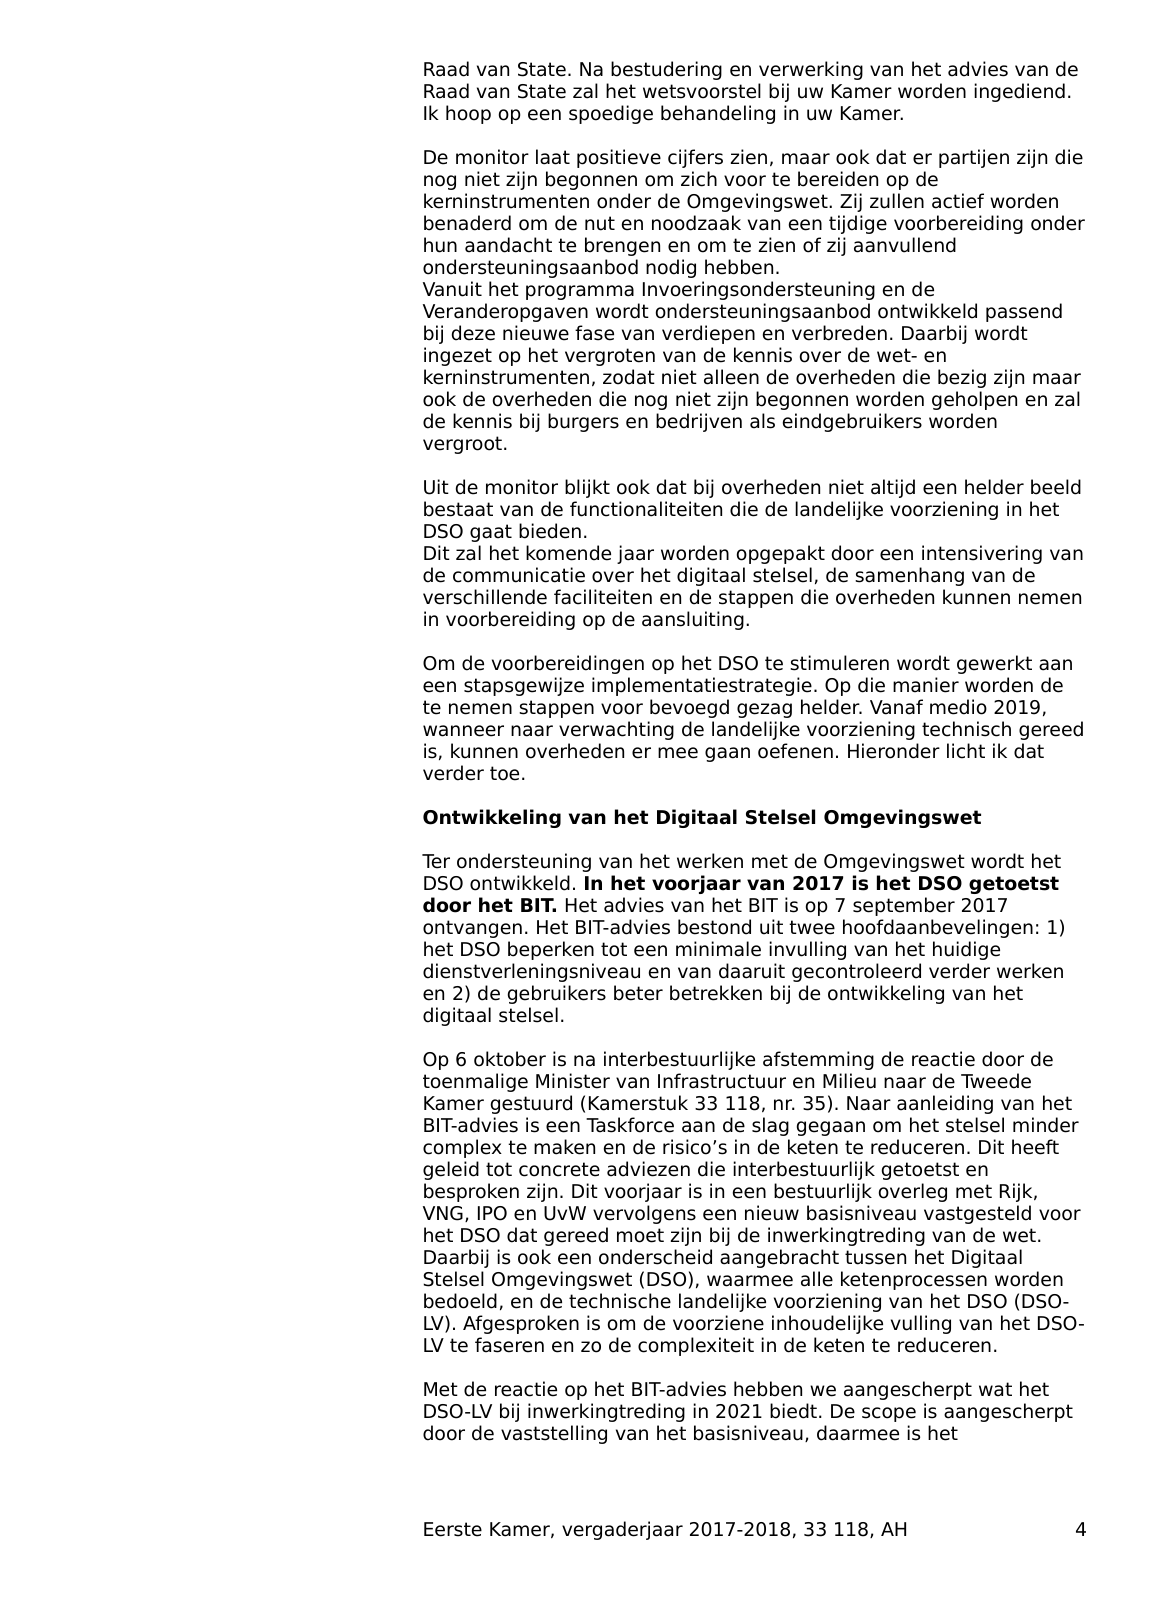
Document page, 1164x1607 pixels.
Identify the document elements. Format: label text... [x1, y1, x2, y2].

text Op 6 oktober is na interbestuurlijke afstemming de reactie door de toenmalige Minister van Infrastructuur en Milieu naar de Tweede Kamer gestuurd (Kamerstuk 33 118, nr. 35). Naar aanleiding van het BIT-advies is een Taskforce aan de slag gegaan om het stelsel minder complex te maken en de risico’s in de keten te reduceren. Dit heeft geleid tot concrete adviezen die interbestuurlijk getoetst en besproken zijn. Dit voorjaar is in een bestuurlijk overleg met Rijk, VNG, IPO en UvW vervolgens een nieuw basisniveau vastgesteld voor het DSO dat gereed moet zijn bij de inwerkingtreding van de wet. Daarbij is ook een onderscheid aangebracht tussen het Digitaal Stelsel Omgevingswet (DSO), waarmee alle ketenprocessen worden bedoeld, en de technische landelijke voorziening van het DSO (DSO-LV). Afgesproken is om de voorziene inhoudelijke vulling van het DSO-LV te faseren en zo de complexiteit in de keten te reduceren. [422, 1049, 1087, 1357]
subtitle Ontwikkeling van het Digitaal Stelsel Omgevingswet [422, 807, 1087, 829]
text Om de voorbereidingen op het DSO te stimuleren wordt gewerkt aan een stapsgewijze implementatiestrategie. Op die manier worden de te nemen stappen voor bevoegd gezag helder. Vanaf medio 2019, wanneer naar verwachting de landelijke voorziening technisch gereed is, kunnen overheden er mee gaan oefenen. Hieronder licht ik dat verder toe. [422, 653, 1087, 785]
text Met de reactie op het BIT-advies hebben we aangescherpt wat het DSO-LV bij inwerkingtreding in 2021 biedt. De scope is aangescherpt door de vaststelling van het basisniveau, daarmee is het [422, 1379, 1087, 1445]
text Ter ondersteuning van het werken met de Omgevingswet wordt het DSO ontwikkeld. In het voorjaar van 2017 is het DSO getoetst door het BIT. Het advies van het BIT is op 7 september 2017 ontvangen. Het BIT-advies bestond uit twee hoofdaanbevelingen: 1) het DSO beperken tot een minimale invulling van het huidige dienstverleningsniveau en van daaruit gecontroleerd verder werken en 2) de gebruikers beter betrekken bij de ontwikkeling van het digitaal stelsel. [422, 851, 1087, 1027]
text Uit de monitor blijkt ook dat bij overheden niet altijd een helder beeld bestaat van de functionaliteiten die de landelijke voorziening in het DSO gaat bieden. [422, 477, 1087, 543]
text Vanuit het programma Invoeringsondersteuning en de Veranderopgaven wordt ondersteuningsaanbod ontwikkeld passend bij deze nieuwe fase van verdiepen en verbreden. Daarbij wordt ingezet op het vergroten van de kennis over de wet- en kerninstrumenten, zodat niet alleen de overheden die bezig zijn maar ook de overheden die nog niet zijn begonnen worden geholpen en zal de kennis bij burgers en bedrijven als eindgebruikers worden vergroot. [422, 279, 1087, 455]
text De monitor laat positieve cijfers zien, maar ook dat er partijen zijn die nog niet zijn begonnen om zich voor te bereiden op de kerninstrumenten onder de Omgevingswet. Zij zullen actief worden benaderd om de nut en noodzaak van een tijdige voorbereiding onder hun aandacht te brengen en om te zien of zij aanvullend ondersteuningsaanbod nodig hebben. [422, 147, 1087, 279]
text Dit zal het komende jaar worden opgepakt door een intensivering van de communicatie over het digitaal stelsel, de samenhang van de verschillende faciliteiten en de stappen die overheden kunnen nemen in voorbereiding op de aansluiting. [422, 543, 1087, 631]
text Raad van State. Na bestudering en verwerking van het advies van de Raad van State zal het wetsvoorstel bij uw Kamer worden ingediend. Ik hoop op een spoedige behandeling in uw Kamer. [422, 59, 1087, 125]
